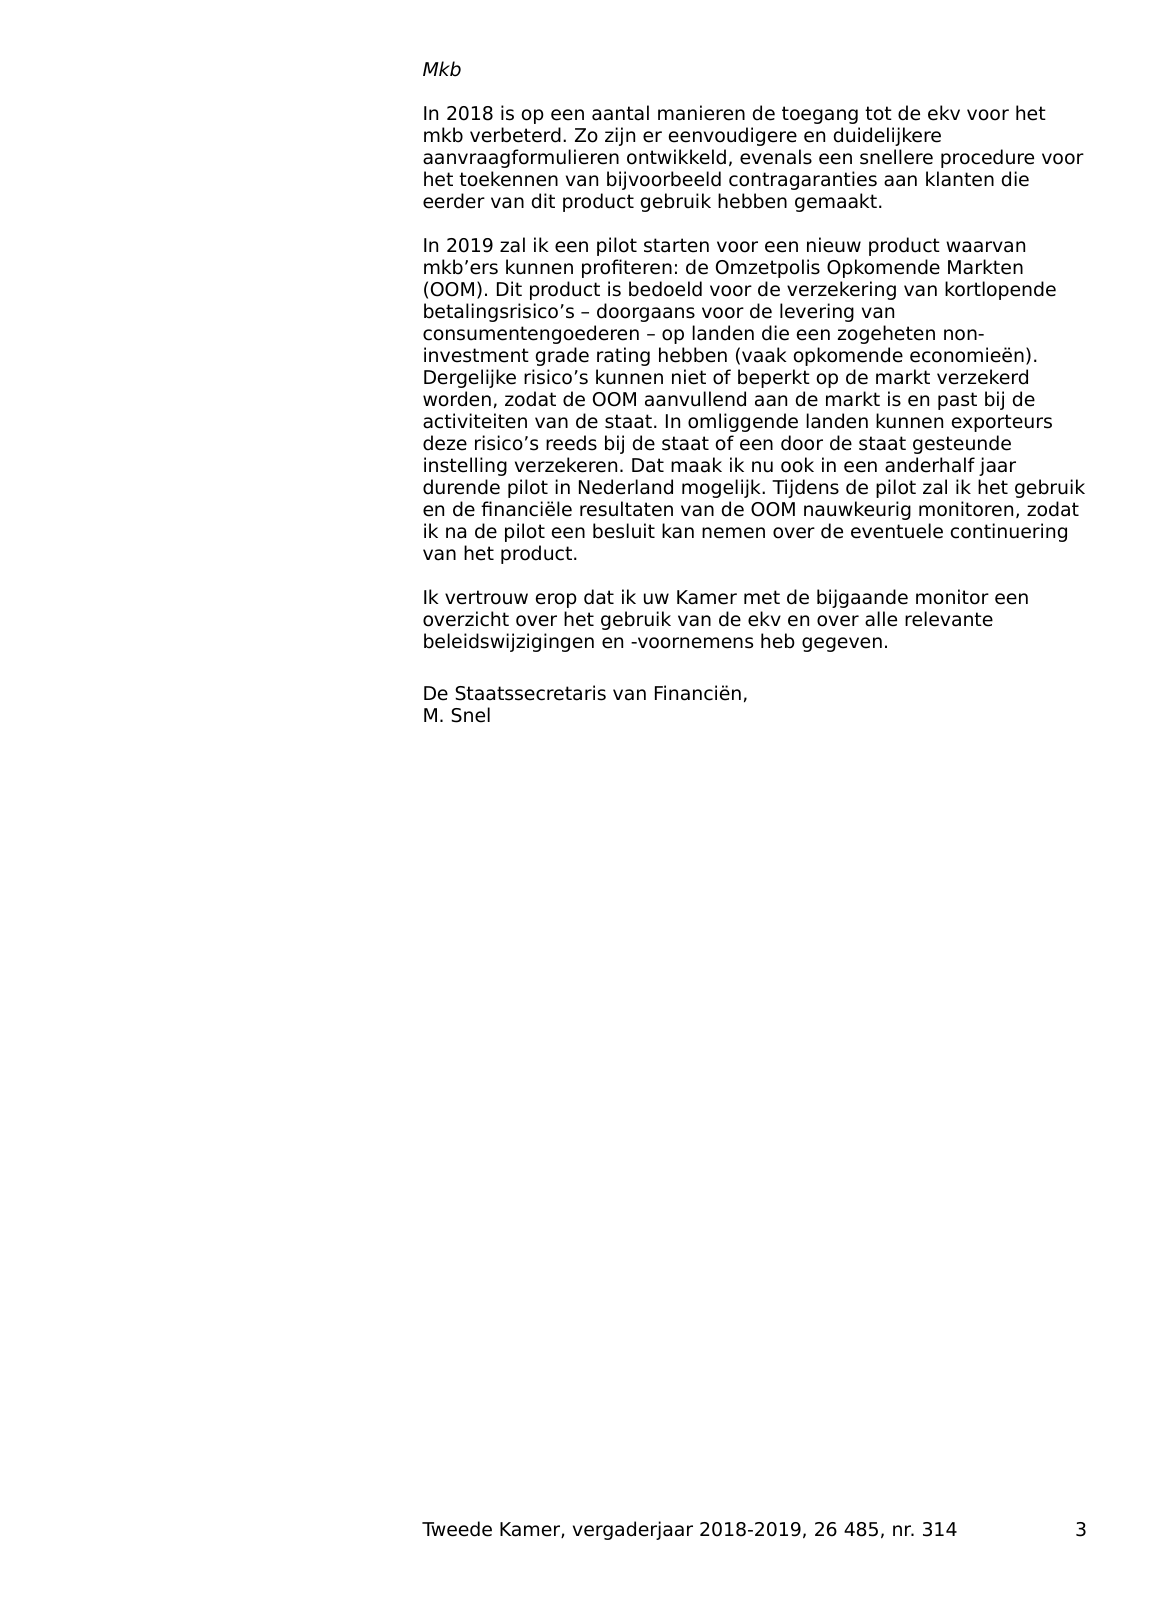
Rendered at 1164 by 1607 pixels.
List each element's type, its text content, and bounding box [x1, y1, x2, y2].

text In 2019 zal ik een pilot starten voor een nieuw product waarvan mkb’ers kunnen profiteren: de Omzetpolis Opkomende Markten (OOM). Dit product is bedoeld voor de verzekering van kortlopende betalingsrisico’s – doorgaans voor de levering van consumentengoederen – op landen die een zogeheten non-investment grade rating hebben (vaak opkomende economieën). Dergelijke risico’s kunnen niet of beperkt op de markt verzekerd worden, zodat de OOM aanvullend aan de markt is en past bij de activiteiten van de staat. In omliggende landen kunnen exporteurs deze risico’s reeds bij de staat of een door de staat gesteunde instelling verzekeren. Dat maak ik nu ook in een anderhalf jaar durende pilot in Nederland mogelijk. Tijdens de pilot zal ik het gebruik en de financiële resultaten van de OOM nauwkeurig monitoren, zodat ik na de pilot een besluit kan nemen over de eventuele continuering van het product. [422, 235, 1087, 565]
subtitle Mkb [422, 59, 1087, 81]
text De Staatssecretaris van Financiën, M. Snel [422, 683, 1087, 727]
text Ik vertrouw erop dat ik uw Kamer met de bijgaande monitor een overzicht over het gebruik van de ekv en over alle relevante beleidswijzigingen en -voornemens heb gegeven. [422, 587, 1087, 653]
text In 2018 is op een aantal manieren de toegang tot de ekv voor het mkb verbeterd. Zo zijn er eenvoudigere en duidelijkere aanvraagformulieren ontwikkeld, evenals een snellere procedure voor het toekennen van bijvoorbeeld contragaranties aan klanten die eerder van dit product gebruik hebben gemaakt. [422, 103, 1087, 213]
